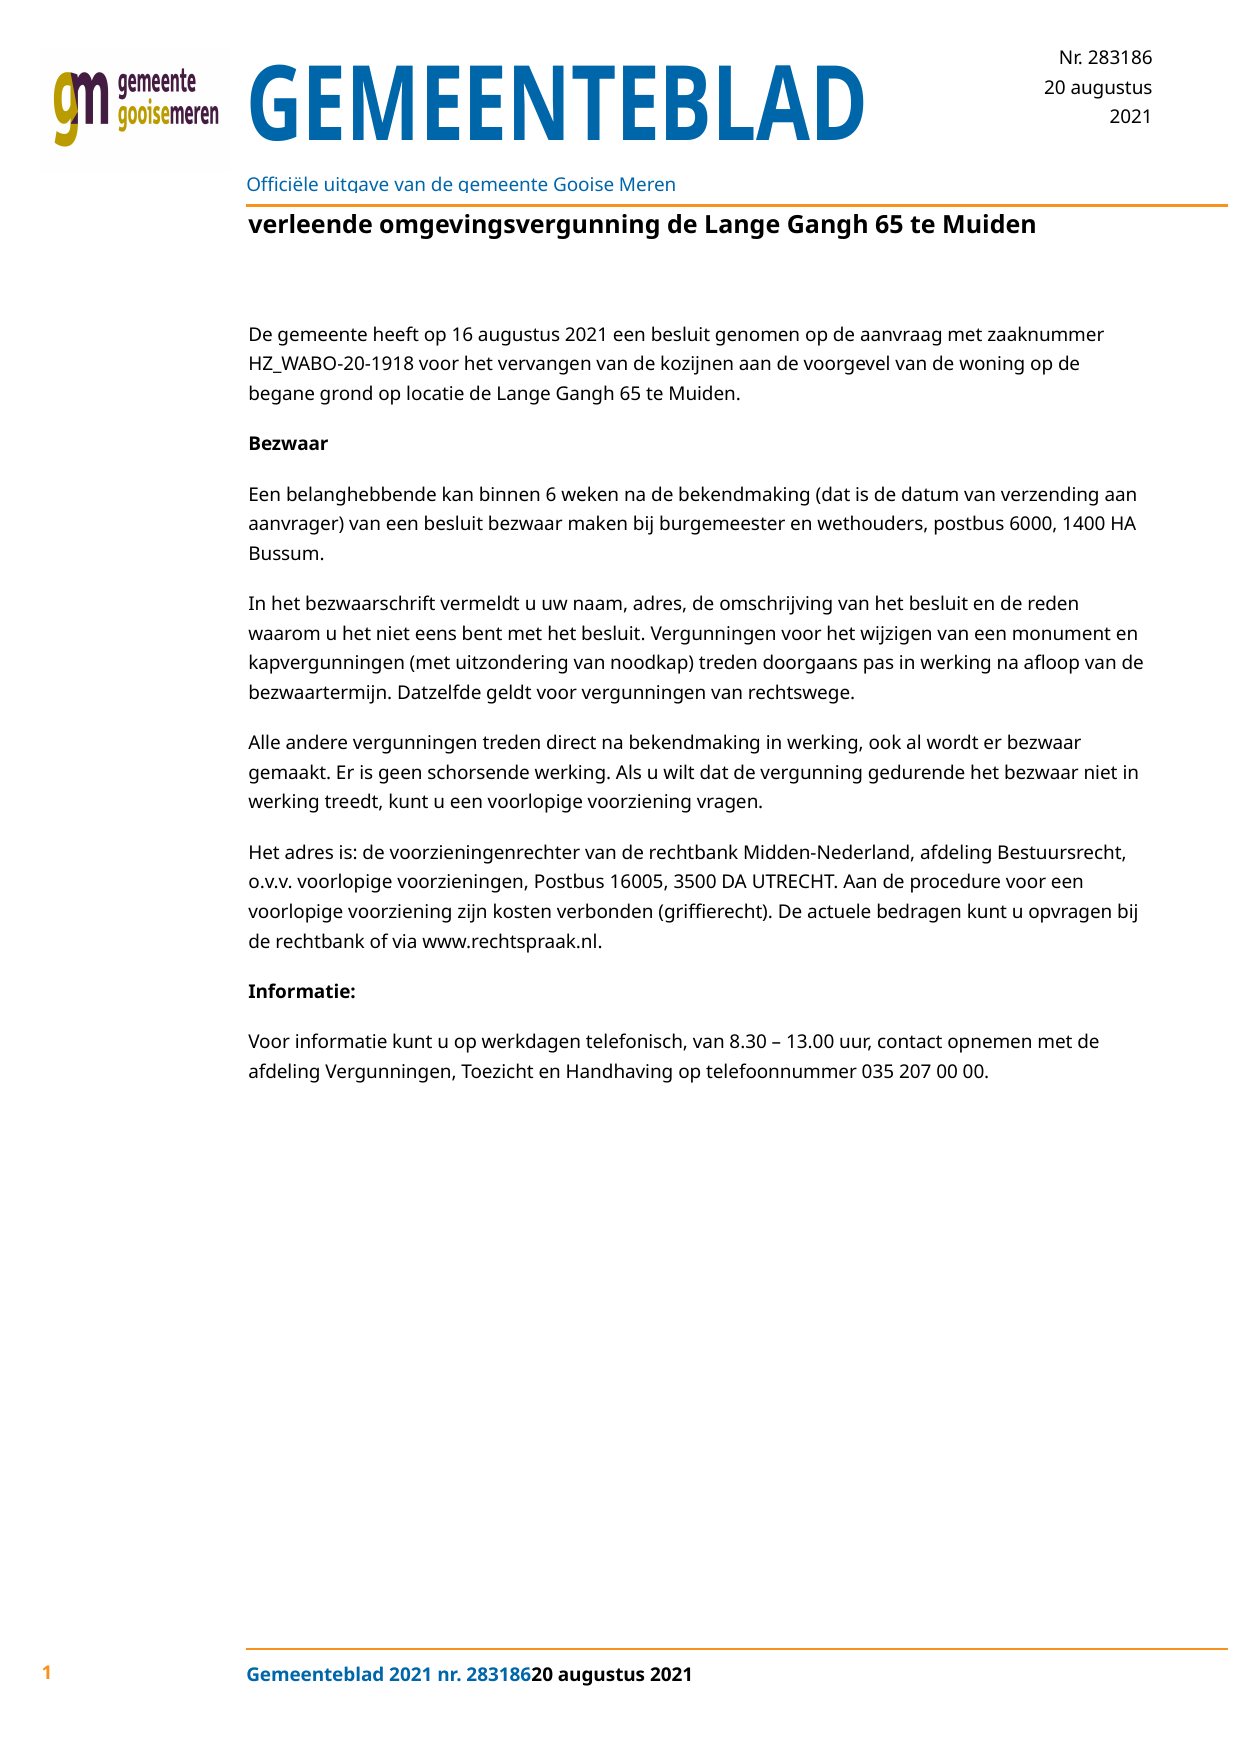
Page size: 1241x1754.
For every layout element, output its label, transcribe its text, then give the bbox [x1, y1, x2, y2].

text verleende omgevingsvergunning de Lange Gangh 65 te Muiden [248, 207, 1152, 241]
text De gemeente heeft op 16 augustus 2021 een besluit genomen op de aanvraag met zaaknummer HZ_WABO-20-1918 voor het vervangen van de kozijnen aan de voorgevel van de woning op de begane grond op locatie de Lange Gangh 65 te Muiden. [248, 321, 1152, 406]
text Het adres is: de voorzieningenrechter van de rechtbank Midden-Nederland, afdeling Bestuursrecht, o.v.v. voorlopige voorzieningen, Postbus 16005, 3500 DA UTRECHT. Aan de procedure voor een voorlopige voorziening zijn kosten verbonden (griffierecht). De actuele bedragen kunt u opvragen bij de rechtbank of via www.rechtspraak.nl. [248, 839, 1152, 953]
text Alle andere vergunningen treden direct na bekendmaking in werking, ook al wordt er bezwaar gemaakt. Er is geen schorsende werking. Als u wilt dat de vergunning gedurende het bezwaar niet in werking treedt, kunt u een voorlopige voorziening vragen. [248, 729, 1152, 814]
text Informatie: [248, 978, 1152, 1004]
text Bezwaar [248, 430, 1152, 456]
text Voor informatie kunt u op werkdagen telefonisch, van 8.30 – 13.00 uur, contact opnemen met de afdeling Vergunningen, Toezicht en Handhaving op telefoonnummer 035 207 00 00. [248, 1029, 1152, 1084]
picture [41, 47, 231, 172]
text Een belanghebbende kan binnen 6 weken na de bekendmaking (dat is de datum van verzending aan aanvrager) van een besluit bezwaar maken bij burgemeester en wethouders, postbus 6000, 1400 HA Bussum. [248, 481, 1152, 566]
text In het bezwaarschrift vermeldt u uw naam, adres, de omschrijving van het besluit en de reden waarom u het niet eens bent met het besluit. Vergunningen voor het wijzigen van een monument en kapvergunningen (met uitzondering van noodkap) treden doorgaans pas in werking na afloop van de bezwaartermijn. Datzelfde geldt voor vergunningen van rechtswege. [248, 590, 1152, 705]
